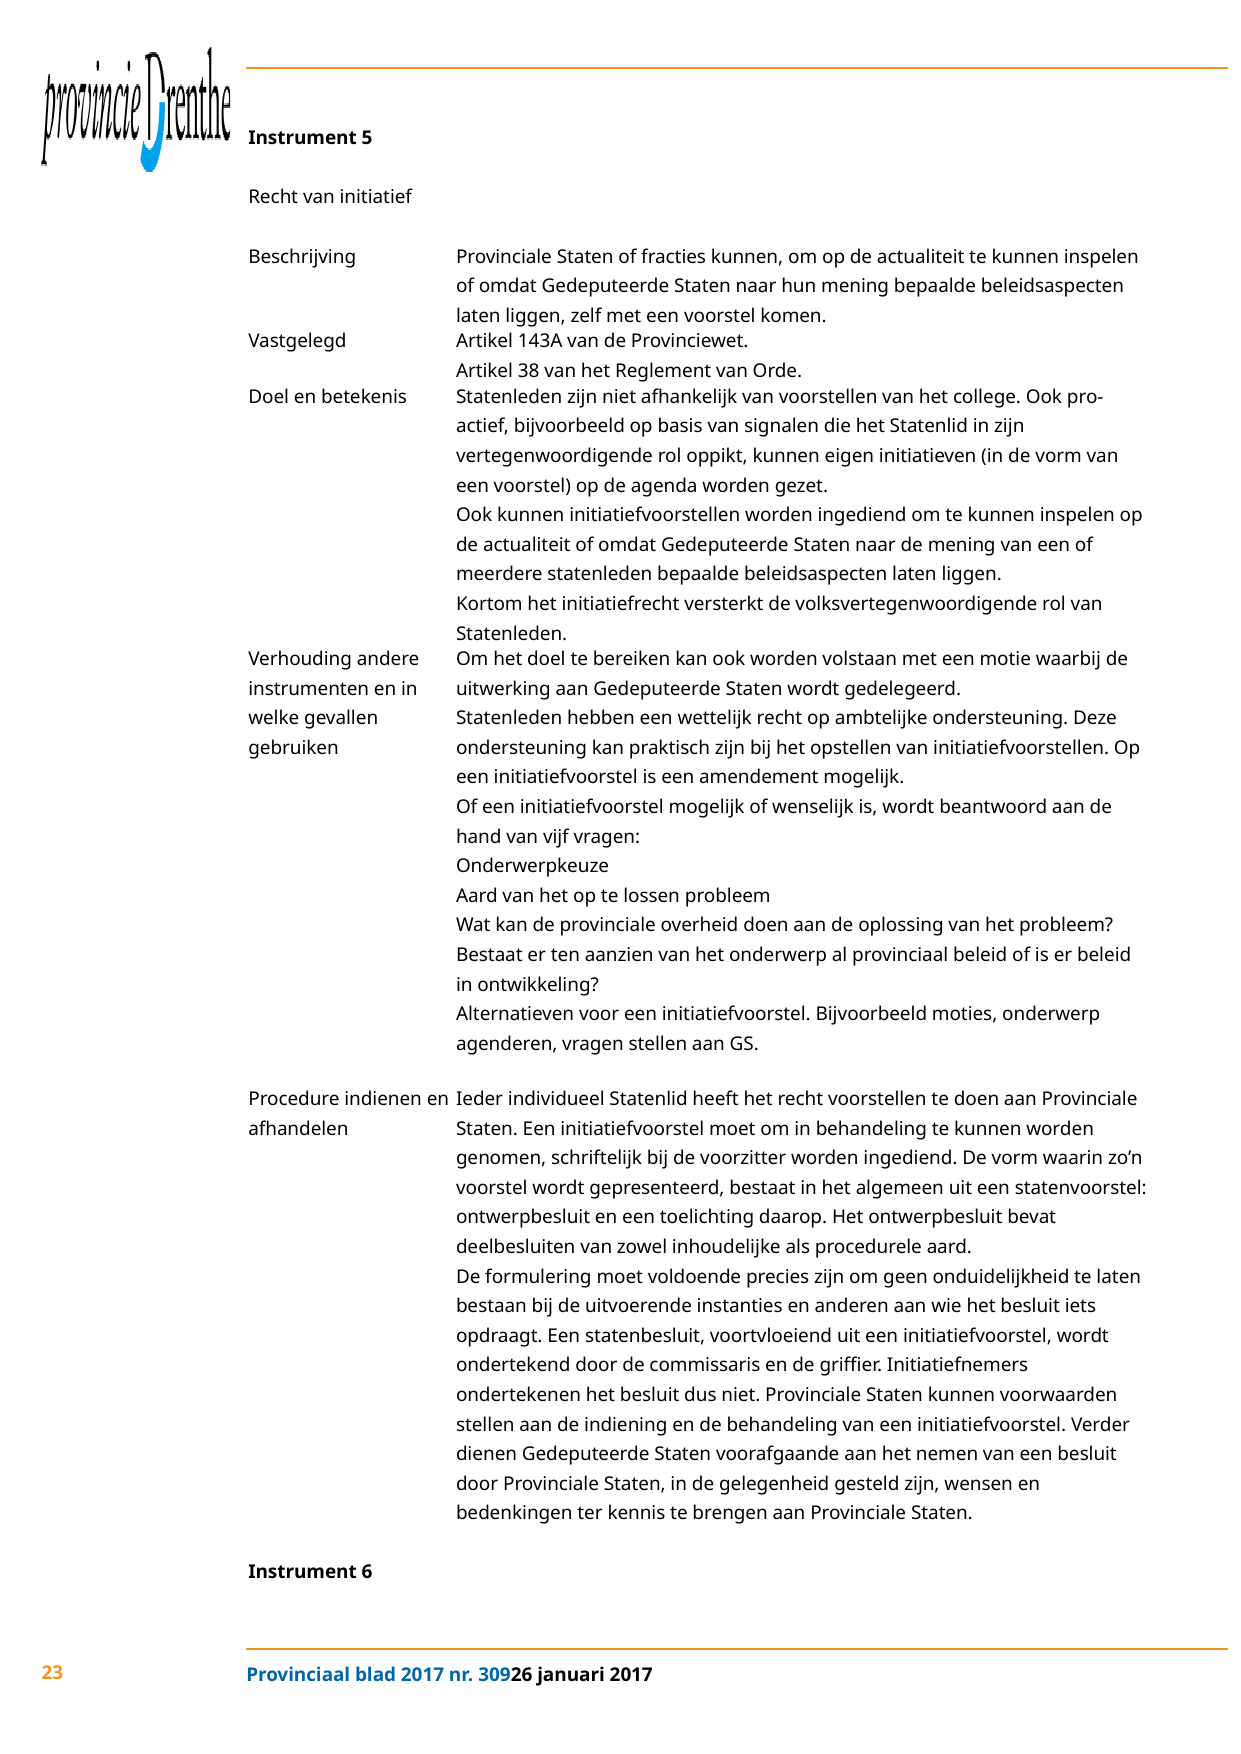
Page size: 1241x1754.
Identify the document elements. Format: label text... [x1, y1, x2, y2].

table_cell Procedure indienen en afhandelen [248, 1085, 456, 1525]
text Recht van initiatief [248, 183, 1152, 209]
table_header Beschrijving [248, 243, 456, 328]
table_cell Ieder individueel Statenlid heeft het recht voorstellen te doen aan Provinciale Staten. Een initiatiefvoorstel moet om in behandeling te kunnen worden genomen, schriftelijk bij de voorzitter worden ingediend. De vorm waarin zo’n voorstel wordt gepresenteerd, bestaat in het algemeen uit een statenvoorstel: ontwerpbesluit en een toelichting daarop. Het ontwerpbesluit bevat deelbesluiten van zowel inhoudelijke als procedurele aard. De formulering moet voldoende precies zijn om geen onduidelijkheid te laten bestaan bij de uitvoerende instanties en anderen aan wie het besluit iets opdraagt. Een statenbesluit, voortvloeiend uit een initiatiefvoorstel, wordt ondertekend door de commissaris en de griffier. Initiatiefnemers ondertekenen het besluit dus niet. Provinciale Staten kunnen voorwaarden stellen aan de indiening en de behandeling van een initiatiefvoorstel. Verder dienen Gedeputeerde Staten voorafgaande aan het nemen van een besluit door Provinciale Staten, in de gelegenheid gesteld zijn, wensen en bedenkingen ter kennis te brengen aan Provinciale Staten. [456, 1085, 1152, 1525]
table_cell Statenleden zijn niet afhankelijk van voorstellen van het college. Ook pro-actief, bijvoorbeeld op basis van signalen die het Statenlid in zijn vertegenwoordigende rol oppikt, kunnen eigen initiatieven (in de vorm van een voorstel) op de agenda worden gezet. Ook kunnen initiatiefvoorstellen worden ingediend om te kunnen inspelen op de actualiteit of omdat Gedeputeerde Staten naar de mening van een of meerdere statenleden bepaalde beleidsaspecten laten liggen. Kortom het initiatiefrecht versterkt de volksvertegenwoordigende rol van Statenleden. [456, 383, 1152, 645]
table_header Provinciale Staten of fracties kunnen, om op de actualiteit te kunnen inspelen of omdat Gedeputeerde Staten naar hun mening bepaalde beleidsaspecten laten liggen, zelf met een voorstel komen. [456, 243, 1152, 328]
text Instrument 5 [248, 124, 1152, 150]
table_cell Doel en betekenis [248, 383, 456, 645]
table_cell Om het doel te bereiken kan ook worden volstaan met een motie waarbij de uitwerking aan Gedeputeerde Staten wordt gedelegeerd. Statenleden hebben een wettelijk recht op ambtelijke ondersteuning. Deze ondersteuning kan praktisch zijn bij het opstellen van initiatiefvoorstellen. Op een initiatiefvoorstel is een amendement mogelijk. Of een initiatiefvoorstel mogelijk of wenselijk is, wordt beantwoord aan de hand van vijf vragen: Onderwerpkeuze Aard van het op te lossen probleem Wat kan de provinciale overheid doen aan de oplossing van het probleem? Bestaat er ten aanzien van het onderwerp al provinciaal beleid of is er beleid in ontwikkeling? Alternatieven voor een initiatiefvoorstel. Bijvoorbeeld moties, onderwerp agenderen, vragen stellen aan GS. [456, 645, 1152, 1085]
table_cell Artikel 143A van de Provinciewet. Artikel 38 van het Reglement van Orde. [456, 328, 1152, 383]
table_cell Verhouding andere instrumenten en in welke gevallen gebruiken [248, 645, 456, 1085]
picture [41, 47, 231, 172]
text Instrument 6 [248, 1558, 1152, 1584]
table_cell Vastgelegd [248, 328, 456, 383]
